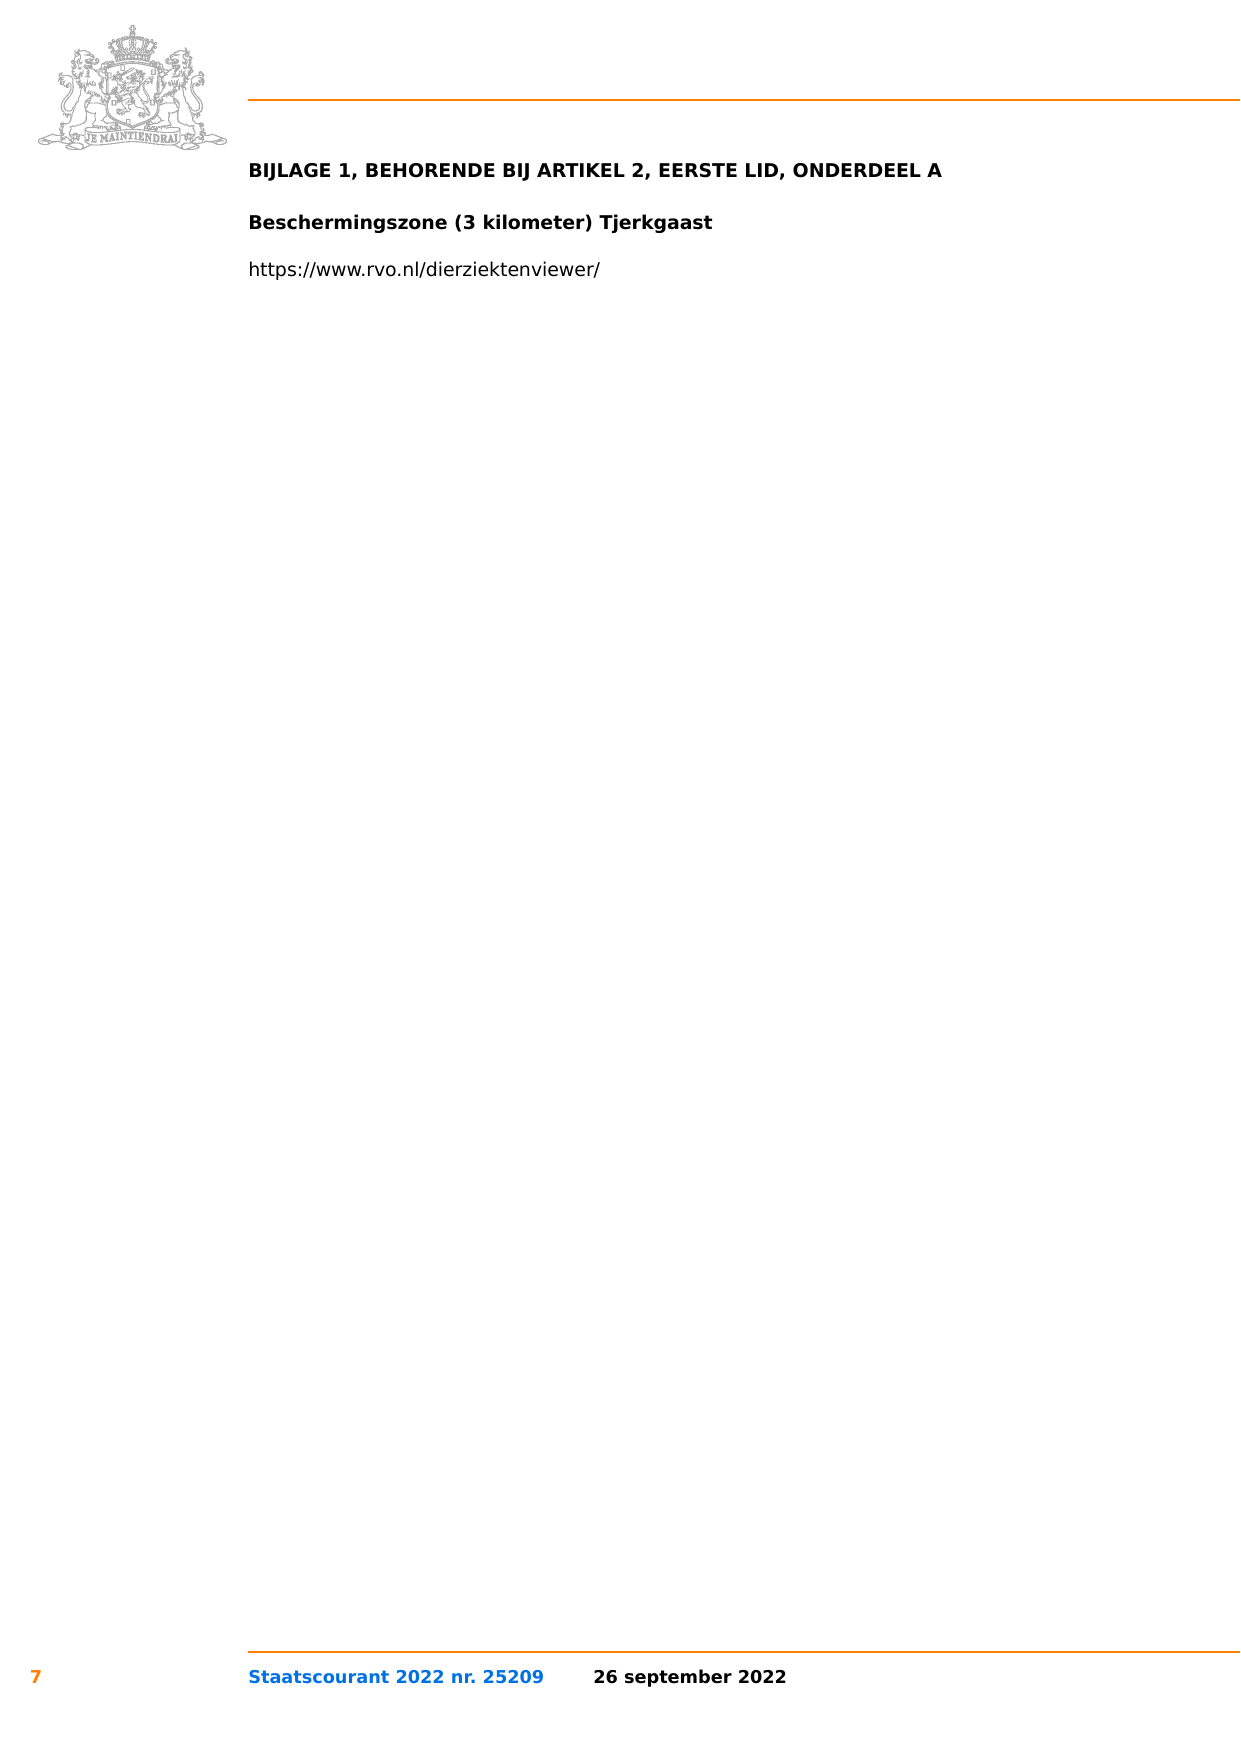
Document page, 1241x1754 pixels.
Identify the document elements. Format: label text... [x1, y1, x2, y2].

subtitle BIJLAGE 1, BEHORENDE BIJ ARTIKEL 2, EERSTE LID, ONDERDEEL A [248, 160, 1163, 182]
subtitle Beschermingszone (3 kilometer) Tjerkgaast [248, 212, 1163, 234]
text https://www.rvo.nl/dierziektenviewer/ [248, 259, 1163, 281]
picture [38, 25, 227, 150]
